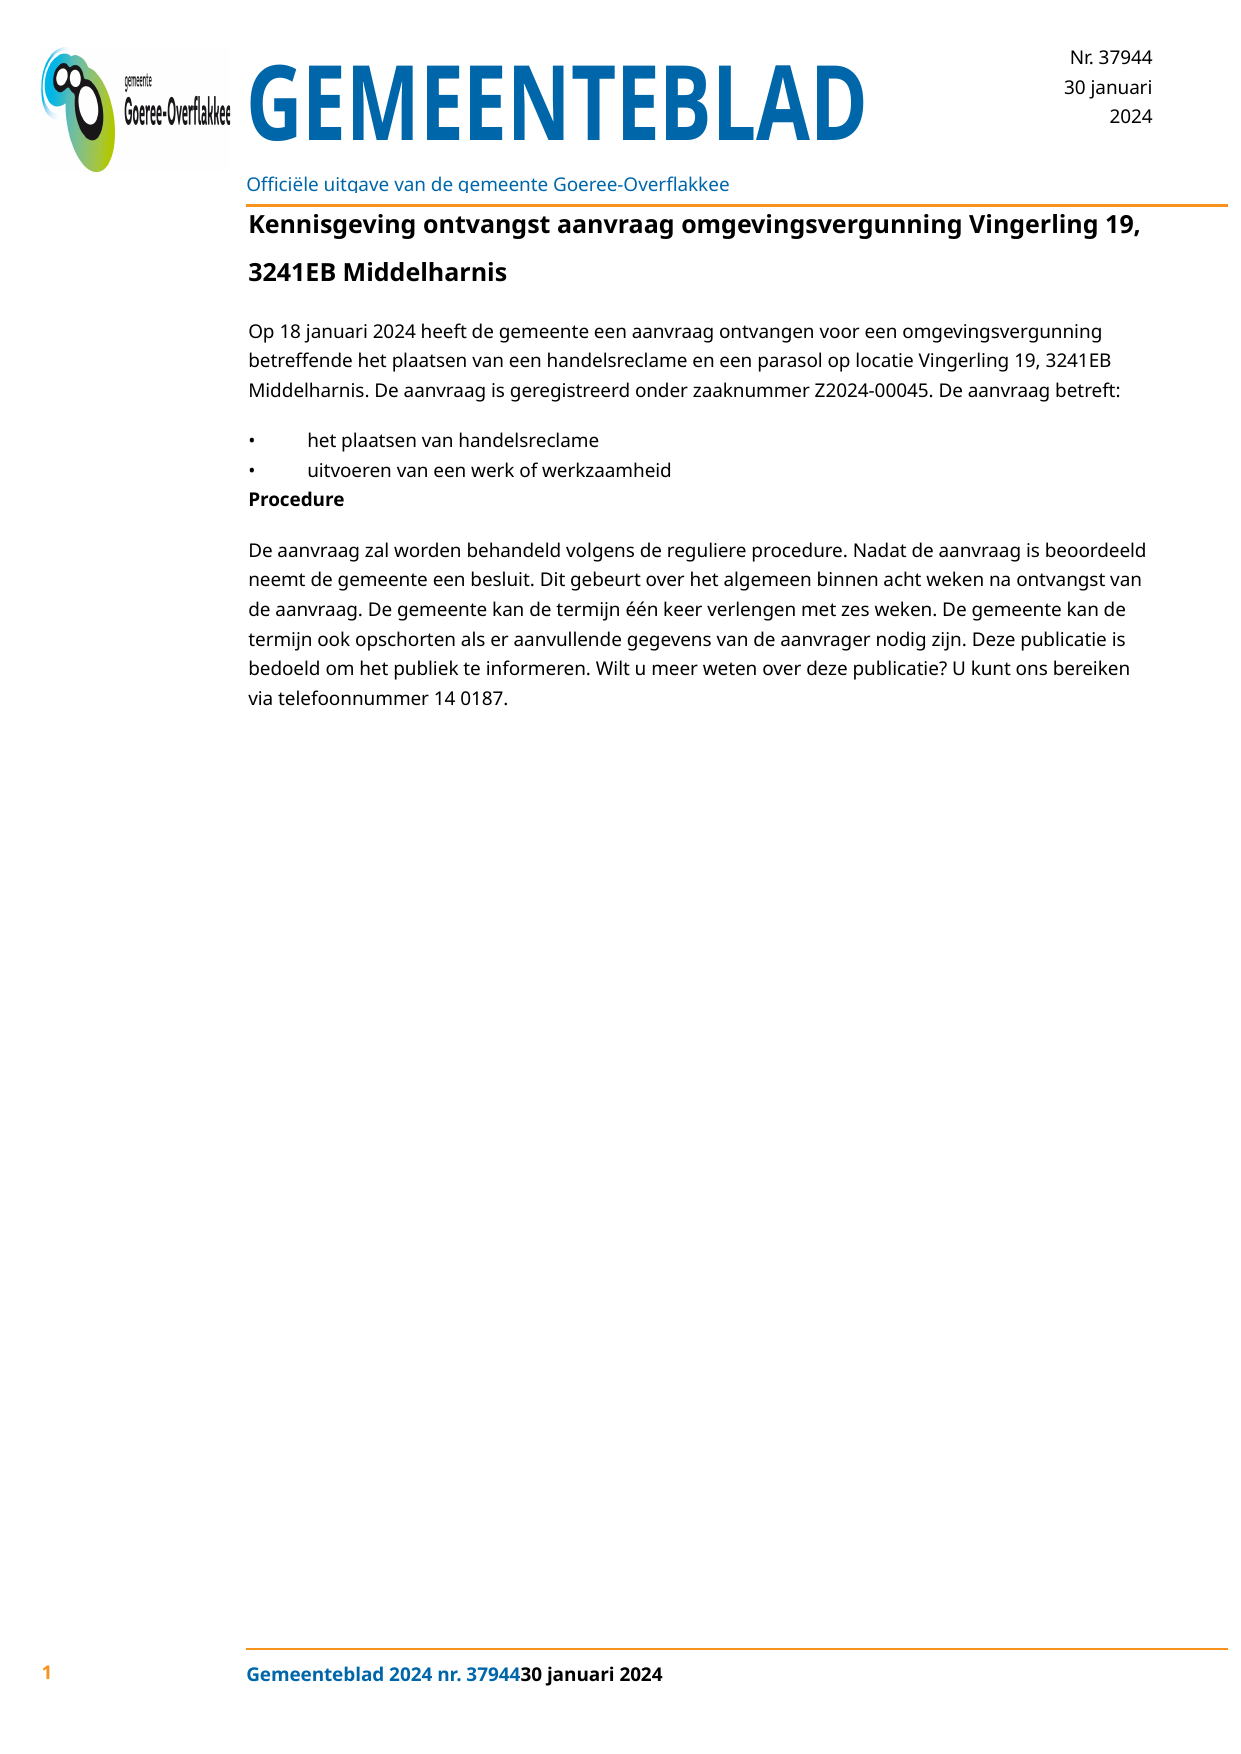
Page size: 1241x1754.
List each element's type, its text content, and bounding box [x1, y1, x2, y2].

list het plaatsen van handelsreclame [248, 427, 1152, 453]
list uitvoeren van een werk of werkzaamheid [248, 457, 1152, 483]
text Kennisgeving ontvangst aanvraag omgevingsvergunning Vingerling 19, 3241EB Middelharnis [248, 207, 1152, 288]
text Procedure [248, 487, 1152, 512]
text De aanvraag zal worden behandeld volgens de reguliere procedure. Nadat de aanvraag is beoordeeld neemt de gemeente een besluit. Dit gebeurt over het algemeen binnen acht weken na ontvangst van de aanvraag. De gemeente kan de termijn één keer verlengen met zes weken. De gemeente kan de termijn ook opschorten als er aanvullende gegevens van de aanvrager nodig zijn. Deze publicatie is bedoeld om het publiek te informeren. Wilt u meer weten over deze publicatie? U kunt ons bereiken via telefoonnummer 14 0187. [248, 537, 1152, 711]
text Op 18 januari 2024 heeft de gemeente een aanvraag ontvangen voor een omgevingsvergunning betreffende het plaatsen van een handelsreclame en een parasol op locatie Vingerling 19, 3241EB Middelharnis. De aanvraag is geregistreerd onder zaaknummer Z2024-00045. De aanvraag betreft: [248, 318, 1152, 403]
picture [41, 47, 231, 172]
